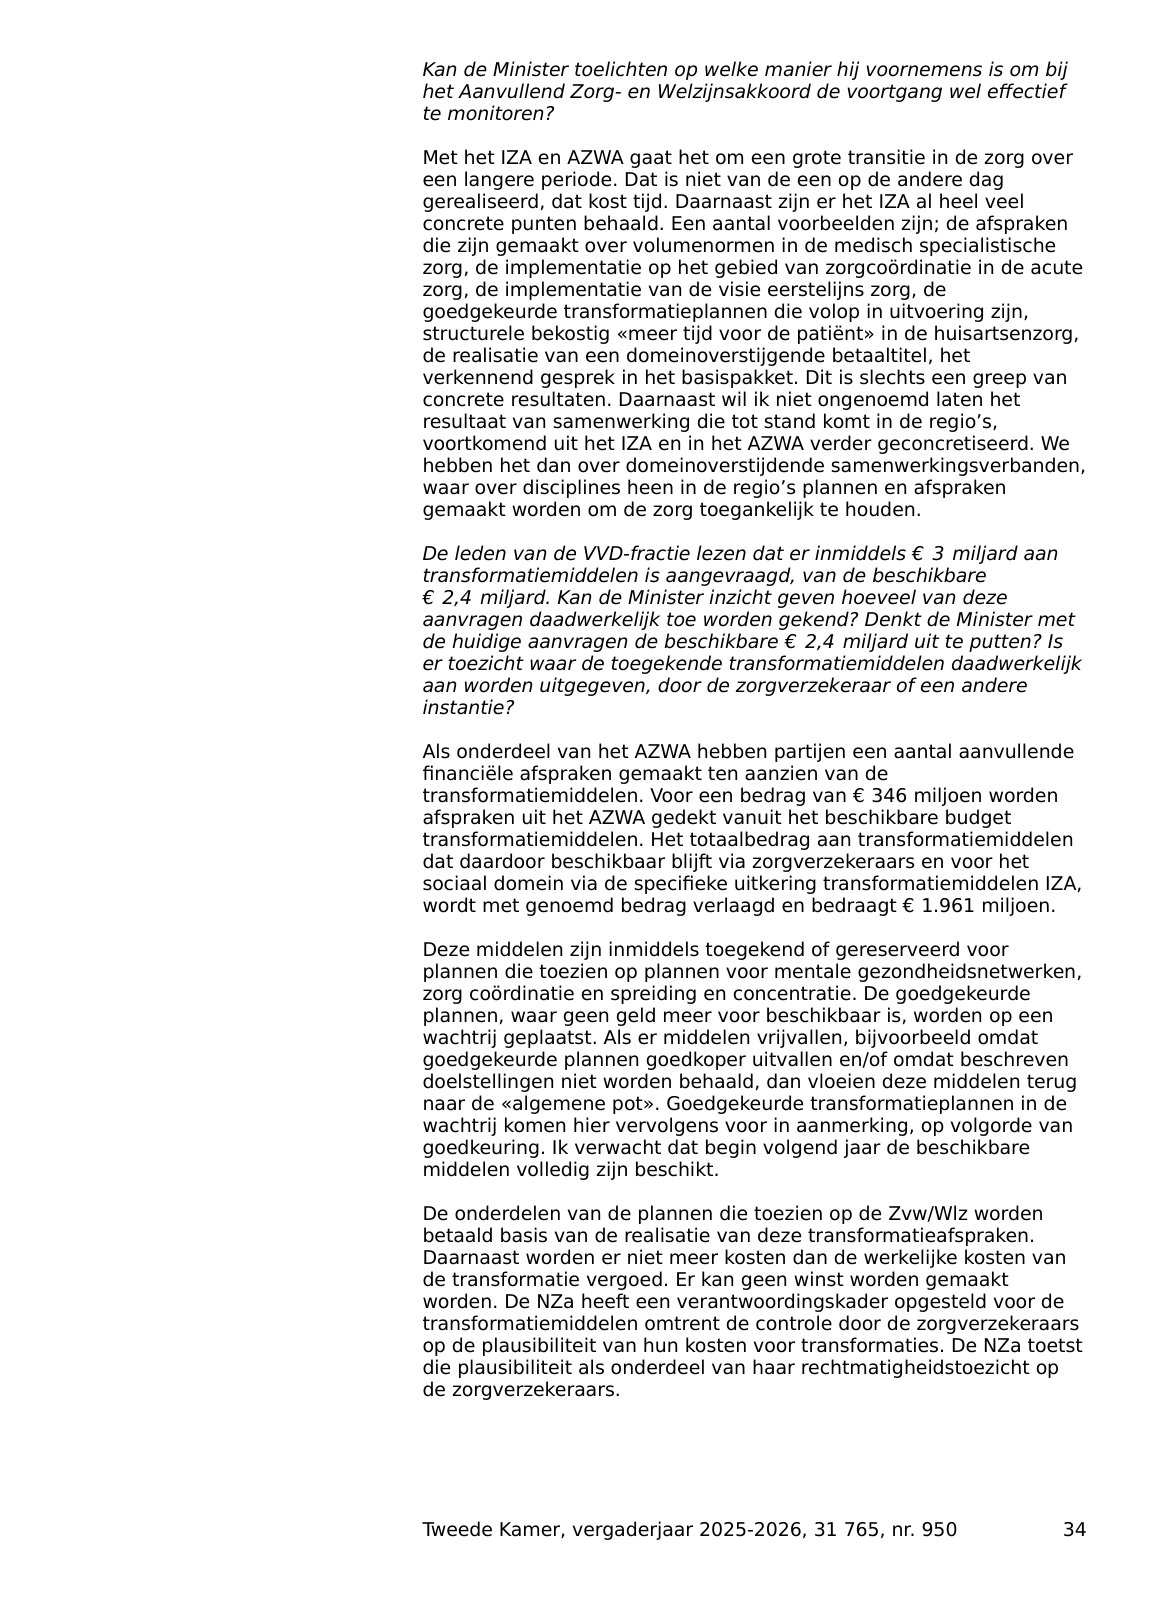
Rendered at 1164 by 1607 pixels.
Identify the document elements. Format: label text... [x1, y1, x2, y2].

text De onderdelen van de plannen die toezien op de Zvw/Wlz worden betaald basis van de realisatie van deze transformatieafspraken. Daarnaast worden er niet meer kosten dan de werkelijke kosten van de transformatie vergoed. Er kan geen winst worden gemaakt worden. De NZa heeft een verantwoordingskader opgesteld voor de transformatiemiddelen omtrent de controle door de zorgverzekeraars op de plausibiliteit van hun kosten voor transformaties. De NZa toetst die plausibiliteit als onderdeel van haar rechtmatigheidstoezicht op de zorgverzekeraars. [422, 1203, 1087, 1401]
text De leden van de VVD-fractie lezen dat er inmiddels € 3 miljard aan transformatiemiddelen is aangevraagd, van de beschikbare € 2,4 miljard. Kan de Minister inzicht geven hoeveel van deze aanvragen daadwerkelijk toe worden gekend? Denkt de Minister met de huidige aanvragen de beschikbare € 2,4 miljard uit te putten? Is er toezicht waar de toegekende transformatiemiddelen daadwerkelijk aan worden uitgegeven, door de zorgverzekeraar of een andere instantie? [422, 543, 1087, 719]
text Als onderdeel van het AZWA hebben partijen een aantal aanvullende financiële afspraken gemaakt ten aanzien van de transformatiemiddelen. Voor een bedrag van € 346 miljoen worden afspraken uit het AZWA gedekt vanuit het beschikbare budget transformatiemiddelen. Het totaalbedrag aan transformatiemiddelen dat daardoor beschikbaar blijft via zorgverzekeraars en voor het sociaal domein via de specifieke uitkering transformatiemiddelen IZA, wordt met genoemd bedrag verlaagd en bedraagt € 1.961 miljoen. [422, 741, 1087, 917]
text Kan de Minister toelichten op welke manier hij voornemens is om bij het Aanvullend Zorg- en Welzijnsakkoord de voortgang wel effectief te monitoren? [422, 59, 1087, 125]
text Met het IZA en AZWA gaat het om een grote transitie in de zorg over een langere periode. Dat is niet van de een op de andere dag gerealiseerd, dat kost tijd. Daarnaast zijn er het IZA al heel veel concrete punten behaald. Een aantal voorbeelden zijn; de afspraken die zijn gemaakt over volumenormen in de medisch specialistische zorg, de implementatie op het gebied van zorgcoördinatie in de acute zorg, de implementatie van de visie eerstelijns zorg, de goedgekeurde transformatieplannen die volop in uitvoering zijn, structurele bekostig «meer tijd voor de patiënt» in de huisartsenzorg, de realisatie van een domeinoverstijgende betaaltitel, het verkennend gesprek in het basispakket. Dit is slechts een greep van concrete resultaten. Daarnaast wil ik niet ongenoemd laten het resultaat van samenwerking die tot stand komt in de regio’s, voortkomend uit het IZA en in het AZWA verder geconcretiseerd. We hebben het dan over domeinoverstijdende samenwerkingsverbanden, waar over disciplines heen in de regio’s plannen en afspraken gemaakt worden om de zorg toegankelijk te houden. [422, 147, 1087, 521]
text Deze middelen zijn inmiddels toegekend of gereserveerd voor plannen die toezien op plannen voor mentale gezondheidsnetwerken, zorg coördinatie en spreiding en concentratie. De goedgekeurde plannen, waar geen geld meer voor beschikbaar is, worden op een wachtrij geplaatst. Als er middelen vrijvallen, bijvoorbeeld omdat goedgekeurde plannen goedkoper uitvallen en/of omdat beschreven doelstellingen niet worden behaald, dan vloeien deze middelen terug naar de «algemene pot». Goedgekeurde transformatieplannen in de wachtrij komen hier vervolgens voor in aanmerking, op volgorde van goedkeuring. Ik verwacht dat begin volgend jaar de beschikbare middelen volledig zijn beschikt. [422, 939, 1087, 1181]
